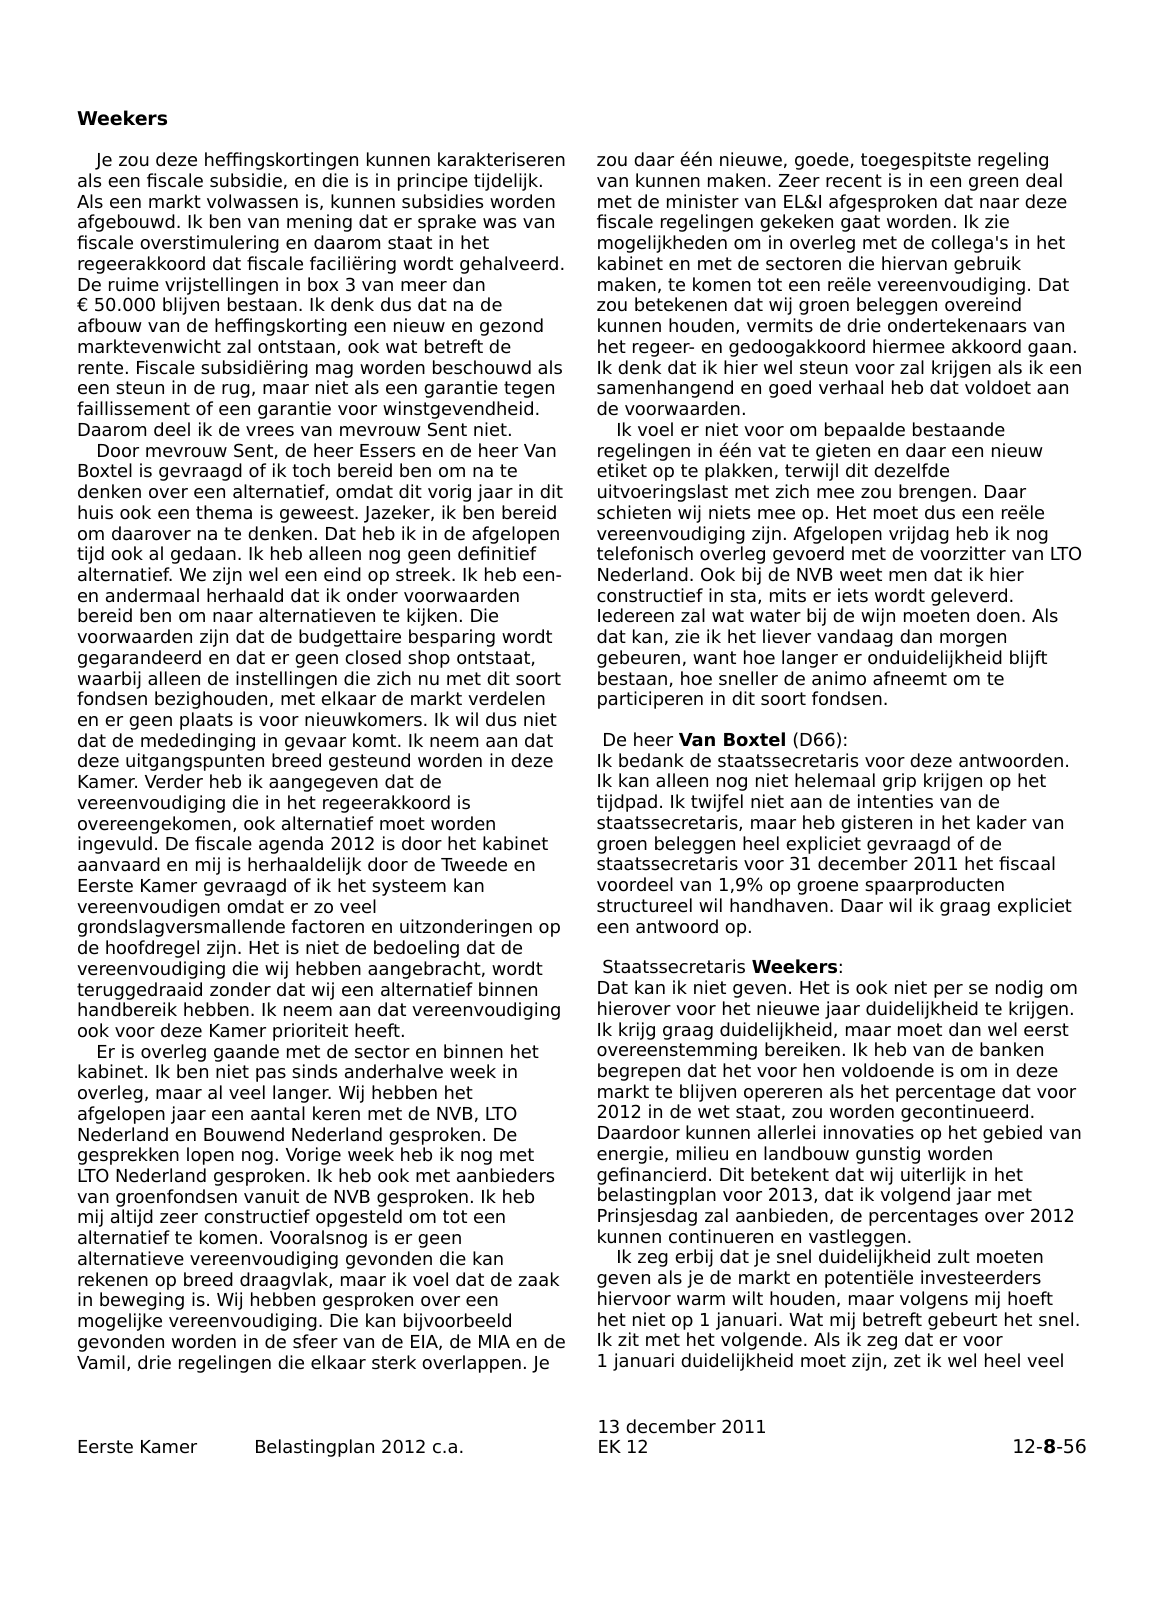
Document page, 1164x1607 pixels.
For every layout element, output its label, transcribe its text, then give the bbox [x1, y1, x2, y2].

text Ik voel er niet voor om bepaalde bestaande regelingen in één vat te gieten en daar een nieuw etiket op te plakken, terwijl dit dezelfde uitvoeringslast met zich mee zou brengen. Daar schieten wij niets mee op. Het moet dus een reële vereenvoudiging zijn. Afgelopen vrijdag heb ik nog telefonisch overleg gevoerd met de voorzitter van LTO Nederland. Ook bij de NVB weet men dat ik hier constructief in sta, mits er iets wordt geleverd. Iedereen zal wat water bij de wijn moeten doen. Als dat kan, zie ik het liever vandaag dan morgen gebeuren, want hoe langer er onduidelijkheid blijft bestaan, hoe sneller de animo afneemt om te participeren in dit soort fondsen. [596, 420, 1087, 710]
text Er is overleg gaande met de sector en binnen het kabinet. Ik ben niet pas sinds anderhalve week in overleg, maar al veel langer. Wij hebben het afgelopen jaar een aantal keren met de NVB, LTO Nederland en Bouwend Nederland gesproken. De gesprekken lopen nog. Vorige week heb ik nog met LTO Nederland gesproken. Ik heb ook met aanbieders van groenfondsen vanuit de NVB gesproken. Ik heb mij altijd zeer constructief opgesteld om tot een alternatief te komen. Vooralsnog is er geen alternatieve vereenvoudiging gevonden die kan rekenen op breed draagvlak, maar ik voel dat de zaak in beweging is. Wij hebben gesproken over een mogelijke vereenvoudiging. Die kan bijvoorbeeld gevonden worden in de sfeer van de EIA, de MIA en de Vamil, drie regelingen die elkaar sterk overlappen. Je [77, 1042, 567, 1373]
text De heer Van Boxtel (D66): [596, 730, 1087, 751]
text zou daar één nieuwe, goede, toegespitste regeling van kunnen maken. Zeer recent is in een green deal met de minister van EL&I afgesproken dat naar deze fiscale regelingen gekeken gaat worden. Ik zie mogelijkheden om in overleg met de collega's in het kabinet en met de sectoren die hiervan gebruik maken, te komen tot een reële vereenvoudiging. Dat zou betekenen dat wij groen beleggen overeind kunnen houden, vermits de drie ondertekenaars van het regeer- en gedoogakkoord hiermee akkoord gaan. Ik denk dat ik hier wel steun voor zal krijgen als ik een samenhangend en goed verhaal heb dat voldoet aan de voorwaarden. [596, 150, 1087, 420]
text Staatssecretaris Weekers: [596, 957, 1087, 978]
text Ik zeg erbij dat je snel duidelijkheid zult moeten geven als je de markt en potentiële investeerders hiervoor warm wilt houden, maar volgens mij hoeft het niet op 1 januari. Wat mij betreft gebeurt het snel. Ik zit met het volgende. Als ik zeg dat er voor 1 januari duidelijkheid moet zijn, zet ik wel heel veel [596, 1247, 1087, 1372]
text Door mevrouw Sent, de heer Essers en de heer Van Boxtel is gevraagd of ik toch bereid ben om na te denken over een alternatief, omdat dit vorig jaar in dit huis ook een thema is geweest. Jazeker, ik ben bereid om daarover na te denken. Dat heb ik in de afgelopen tijd ook al gedaan. Ik heb alleen nog geen definitief alternatief. We zijn wel een eind op streek. Ik heb een- en andermaal herhaald dat ik onder voorwaarden bereid ben om naar alternatieven te kijken. Die voorwaarden zijn dat de budgettaire besparing wordt gegarandeerd en dat er geen closed shop ontstaat, waarbij alleen de instellingen die zich nu met dit soort fondsen bezighouden, met elkaar de markt verdelen en er geen plaats is voor nieuwkomers. Ik wil dus niet dat de mededinging in gevaar komt. Ik neem aan dat deze uitgangspunten breed gesteund worden in deze Kamer. Verder heb ik aangegeven dat de vereenvoudiging die in het regeerakkoord is overeengekomen, ook alternatief moet worden ingevuld. De fiscale agenda 2012 is door het kabinet aanvaard en mij is herhaaldelijk door de Tweede en Eerste Kamer gevraagd of ik het systeem kan vereenvoudigen omdat er zo veel grondslagversmallende factoren en uitzonderingen op de hoofdregel zijn. Het is niet de bedoeling dat de vereenvoudiging die wij hebben aangebracht, wordt teruggedraaid zonder dat wij een alternatief binnen handbereik hebben. Ik neem aan dat vereenvoudiging ook voor deze Kamer prioriteit heeft. [77, 440, 567, 1042]
text Dat kan ik niet geven. Het is ook niet per se nodig om hierover voor het nieuwe jaar duidelijkheid te krijgen. Ik krijg graag duidelijkheid, maar moet dan wel eerst overeenstemming bereiken. Ik heb van de banken begrepen dat het voor hen voldoende is om in deze markt te blijven opereren als het percentage dat voor 2012 in de wet staat, zou worden gecontinueerd. Daardoor kunnen allerlei innovaties op het gebied van energie, milieu en landbouw gunstig worden gefinancierd. Dit betekent dat wij uiterlijk in het belastingplan voor 2013, dat ik volgend jaar met Prinsjesdag zal aanbieden, de percentages over 2012 kunnen continueren en vastleggen. [596, 978, 1087, 1247]
text Ik bedank de staatssecretaris voor deze antwoorden. Ik kan alleen nog niet helemaal grip krijgen op het tijdpad. Ik twijfel niet aan de intenties van de staatssecretaris, maar heb gisteren in het kader van groen beleggen heel expliciet gevraagd of de staatssecretaris voor 31 december 2011 het fiscaal voordeel van 1,9% op groene spaarproducten structureel wil handhaven. Daar wil ik graag expliciet een antwoord op. [596, 751, 1087, 937]
text Je zou deze heffingskortingen kunnen karakteriseren als een fiscale subsidie, en die is in principe tijdelijk. Als een markt volwassen is, kunnen subsidies worden afgebouwd. Ik ben van mening dat er sprake was van fiscale overstimulering en daarom staat in het regeerakkoord dat fiscale faciliëring wordt gehalveerd. De ruime vrijstellingen in box 3 van meer dan € 50.000 blijven bestaan. Ik denk dus dat na de afbouw van de heffingskorting een nieuw en gezond marktevenwicht zal ontstaan, ook wat betreft de rente. Fiscale subsidiëring mag worden beschouwd als een steun in de rug, maar niet als een garantie tegen faillissement of een garantie voor winstgevendheid. Daarom deel ik de vrees van mevrouw Sent niet. [77, 150, 567, 440]
